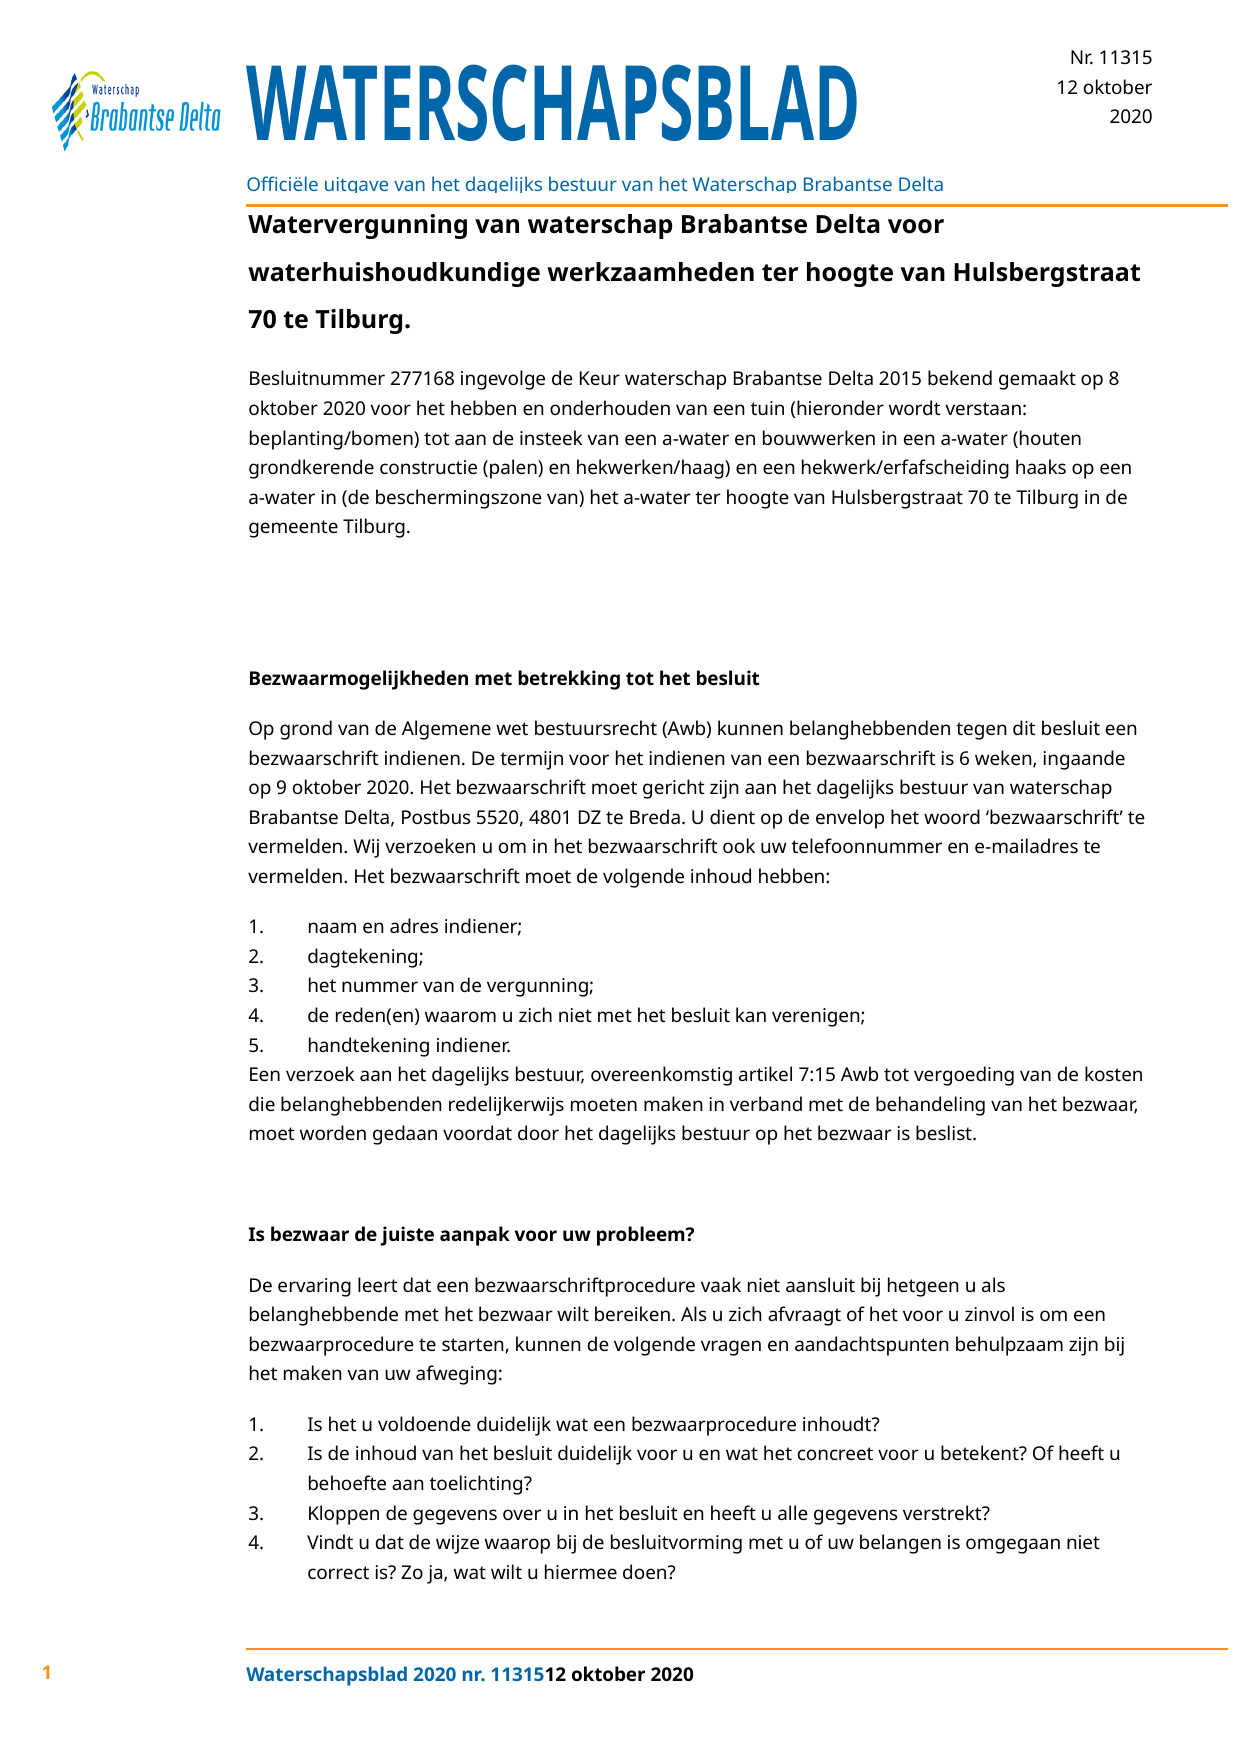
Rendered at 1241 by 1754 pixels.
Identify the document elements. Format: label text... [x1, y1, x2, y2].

list het nummer van de vergunning; [248, 973, 1152, 998]
text De ervaring leert dat een bezwaarschriftprocedure vaak niet aansluit bij hetgeen u als belanghebbende met het bezwaar wilt bereiken. Als u zich afvraagt of het voor u zinvol is om een bezwaarprocedure te starten, kunnen de volgende vragen en aandachtspunten behulpzaam zijn bij het maken van uw afweging: [248, 1272, 1152, 1386]
picture [41, 47, 231, 172]
list Kloppen de gegevens over u in het besluit en heeft u alle gegevens verstrekt? [248, 1500, 1152, 1525]
text Is bezwaar de juiste aanpak voor uw probleem? [248, 1221, 1152, 1247]
list Is het u voldoende duidelijk wat een bezwaarprocedure inhoudt? [248, 1411, 1152, 1437]
list naam en adres indiener; [248, 913, 1152, 939]
text Op grond van de Algemene wet bestuursrecht (Awb) kunnen belanghebbenden tegen dit besluit een bezwaarschrift indienen. De termijn voor het indienen van een bezwaarschrift is 6 weken, ingaande op 9 oktober 2020. Het bezwaarschrift moet gericht zijn aan het dagelijks bestuur van waterschap Brabantse Delta, Postbus 5520, 4801 DZ te Breda. U dient op de envelop het woord ‘bezwaarschrift’ te vermelden. Wij verzoeken u om in het bezwaarschrift ook uw telefoonnummer en e‑mailadres te vermelden. Het bezwaarschrift moet de volgende inhoud hebben: [248, 715, 1152, 889]
list Is de inhoud van het besluit duidelijk voor u en wat het concreet voor u betekent? Of heeft u behoefte aan toelichting? [248, 1441, 1152, 1496]
text Bezwaarmogelijkheden met betrekking tot het besluit [248, 665, 1152, 690]
text Watervergunning van waterschap Brabantse Delta voor waterhuishoudkundige werkzaamheden ter hoogte van Hulsbergstraat 70 te Tilburg. [248, 207, 1152, 336]
list dagtekening; [248, 943, 1152, 969]
list Vindt u dat de wijze waarop bij de besluitvorming met u of uw belangen is omgegaan niet correct is? Zo ja, wat wilt u hiermee doen? [248, 1529, 1152, 1584]
list handtekening indiener. [248, 1032, 1152, 1057]
list de reden(en) waarom u zich niet met het besluit kan verenigen; [248, 1002, 1152, 1028]
text Een verzoek aan het dagelijks bestuur, overeenkomstig artikel 7:15 Awb tot vergoeding van de kosten die belanghebbenden redelijkerwijs moeten maken in verband met de behandeling van het bezwaar, moet worden gedaan voordat door het dagelijks bestuur op het bezwaar is beslist. [248, 1061, 1152, 1146]
text Besluitnummer 277168 ingevolge de Keur waterschap Brabantse Delta 2015 bekend gemaakt op 8 oktober 2020 voor het hebben en onderhouden van een tuin (hieronder wordt verstaan: beplanting/bomen) tot aan de insteek van een a-water en bouwwerken in een a-water (houten grondkerende constructie (palen) en hekwerken/haag) en een hekwerk/erfafscheiding haaks op een a-water in (de beschermingszone van) het a-water ter hoogte van Hulsbergstraat 70 te Tilburg in de gemeente Tilburg. [248, 366, 1152, 539]
